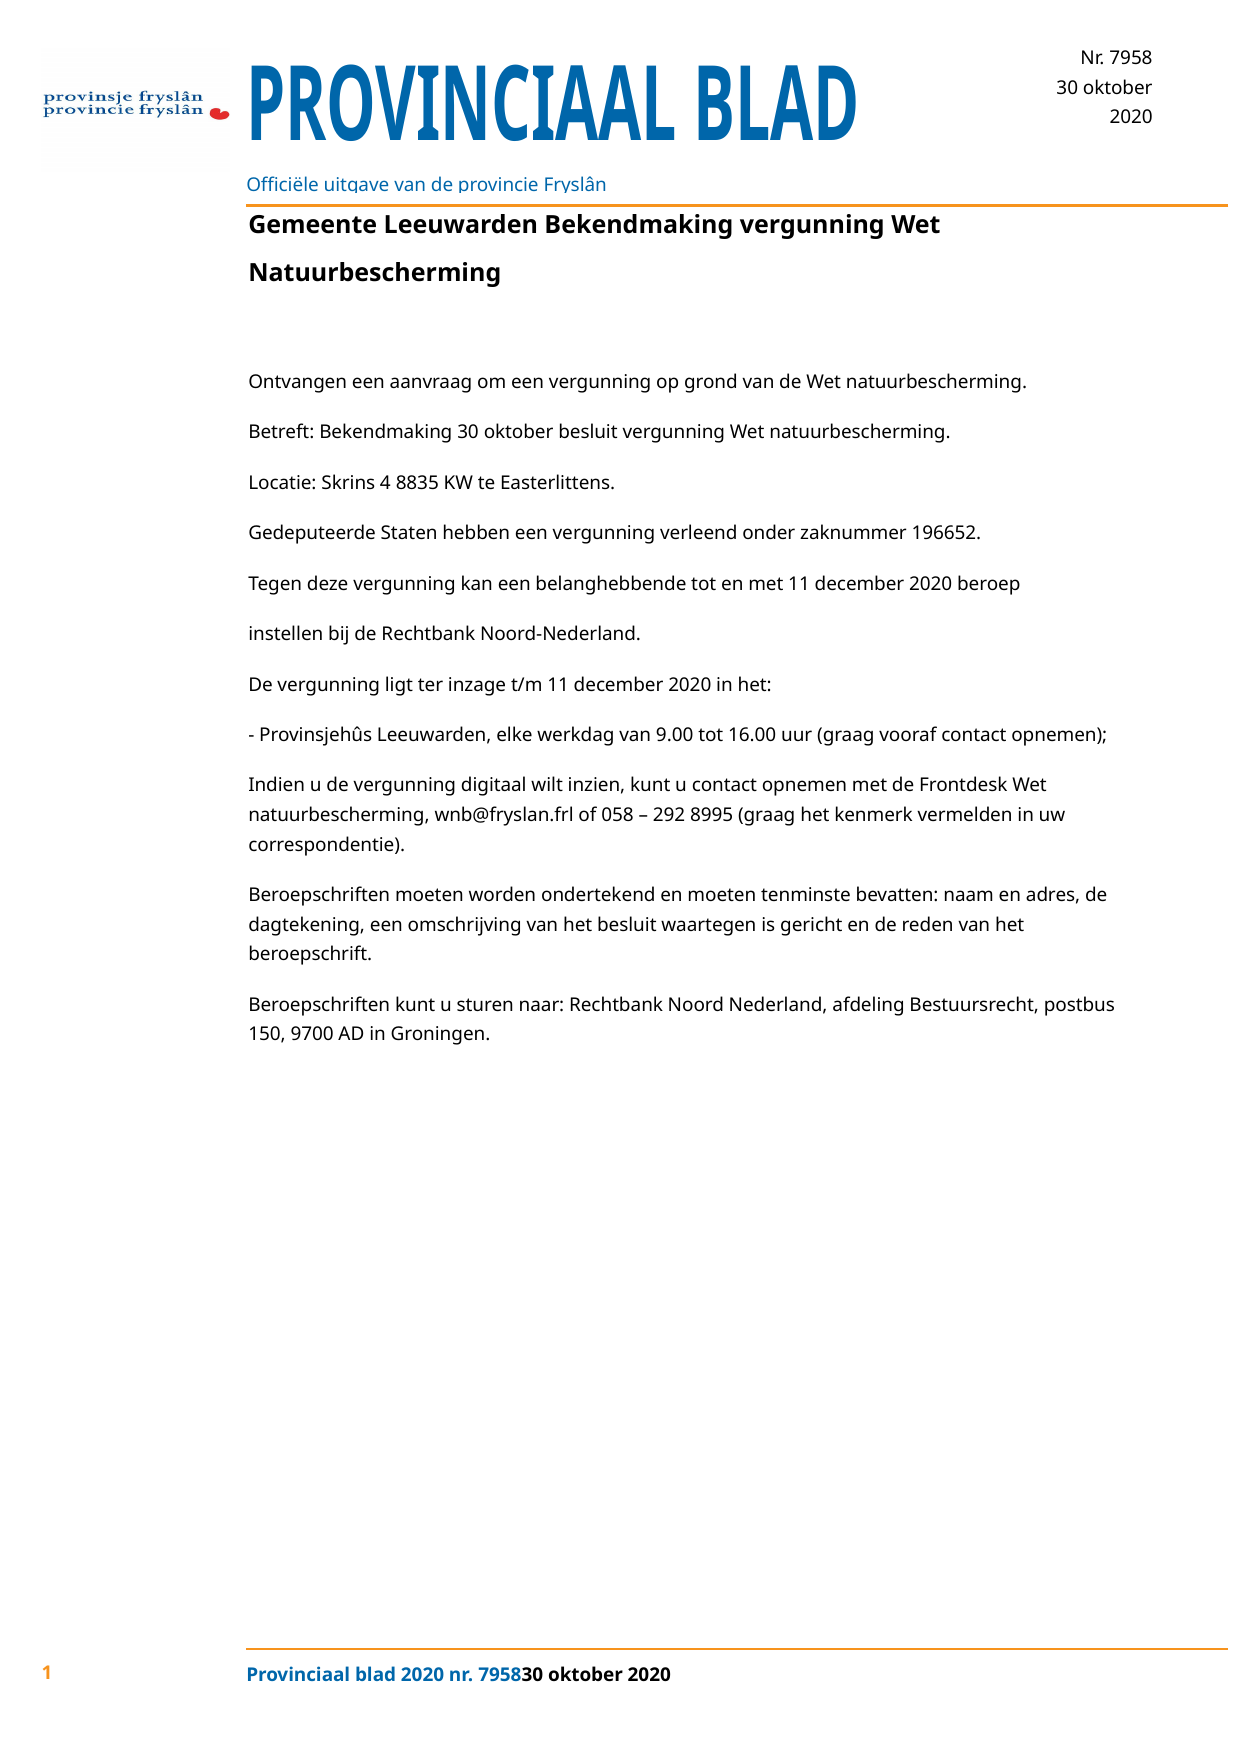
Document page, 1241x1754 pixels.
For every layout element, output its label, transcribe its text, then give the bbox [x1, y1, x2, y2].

text Gemeente Leeuwarden Bekendmaking vergunning Wet Natuurbescherming [248, 207, 1152, 288]
text Beroepschriften moeten worden ondertekend en moeten tenminste bevatten: naam en adres, de dagtekening, een omschrijving van het besluit waartegen is gericht en de reden van het beroepschrift. [248, 881, 1152, 966]
picture [41, 47, 231, 172]
text Betreft: Bekendmaking 30 oktober besluit vergunning Wet natuurbescherming. [248, 419, 1152, 444]
text instellen bij de Rechtbank Noord-Nederland. [248, 620, 1152, 646]
text Indien u de vergunning digitaal wilt inzien, kunt u contact opnemen met de Frontdesk Wet natuurbescherming, wnb@fryslan.frl of 058 – 292 8995 (graag het kenmerk vermelden in uw correspondentie). [248, 772, 1152, 857]
text Ontvangen een aanvraag om een vergunning op grond van de Wet natuurbescherming. [248, 368, 1152, 394]
text - Provinsjehûs Leeuwarden, elke werkdag van 9.00 tot 16.00 uur (graag vooraf contact opnemen); [248, 721, 1152, 747]
text Beroepschriften kunt u sturen naar: Rechtbank Noord Nederland, afdeling Bestuursrecht, postbus 150, 9700 AD in Groningen. [248, 991, 1152, 1046]
text Tegen deze vergunning kan een belanghebbende tot en met 11 december 2020 beroep [248, 570, 1152, 596]
text Gedeputeerde Staten hebben een vergunning verleend onder zaknummer 196652. [248, 519, 1152, 545]
text Locatie: Skrins 4 8835 KW te Easterlittens. [248, 469, 1152, 495]
text De vergunning ligt ter inzage t/m 11 december 2020 in het: [248, 671, 1152, 697]
